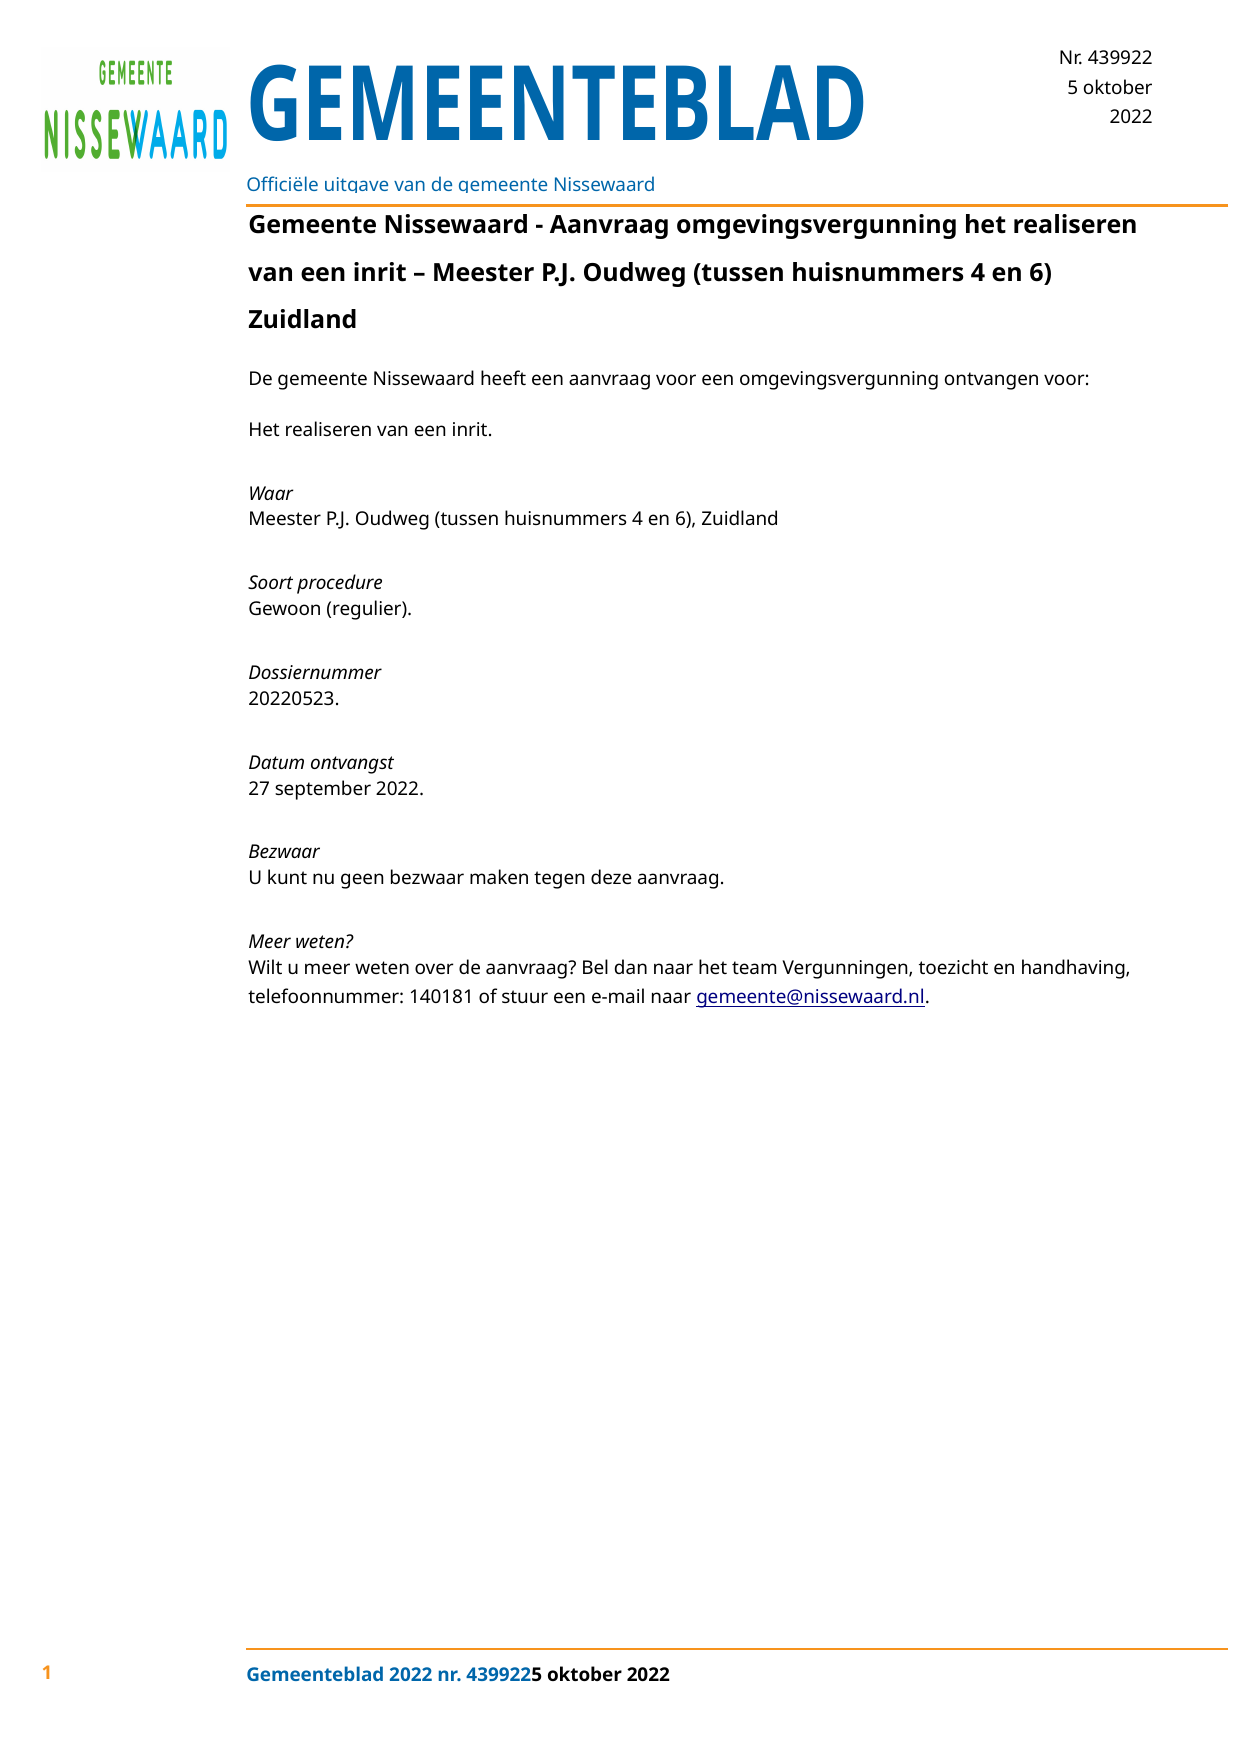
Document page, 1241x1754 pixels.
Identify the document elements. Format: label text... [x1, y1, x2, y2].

text Meer weten? [248, 928, 1152, 954]
picture [41, 47, 231, 172]
text Gemeente Nissewaard - Aanvraag omgevingsvergunning het realiseren van een inrit – Meester P.J. Oudweg (tussen huisnummers 4 en 6) Zuidland [248, 207, 1152, 336]
text Wilt u meer weten over de aanvraag? Bel dan naar het team Vergunningen, toezicht en handhaving, telefoonnummer: 140181 of stuur een e-mail naar gemeente@nissewaard.nl. [248, 954, 1152, 1009]
text Bezwaar [248, 839, 1152, 864]
text Dossiernummer [248, 659, 1152, 685]
text Het realiseren van een inrit. [248, 416, 1152, 442]
text De gemeente Nissewaard heeft een aanvraag voor een omgevingsvergunning ontvangen voor: [248, 366, 1152, 391]
text 27 september 2022. [248, 775, 1152, 800]
text Meester P.J. Oudweg (tussen huisnummers 4 en 6), Zuidland [248, 506, 1152, 531]
text Datum ontvangst [248, 749, 1152, 775]
text 20220523. [248, 685, 1152, 711]
text Soort procedure [248, 569, 1152, 595]
text Gewoon (regulier). [248, 595, 1152, 621]
text U kunt nu geen bezwaar maken tegen deze aanvraag. [248, 864, 1152, 890]
text Waar [248, 480, 1152, 506]
